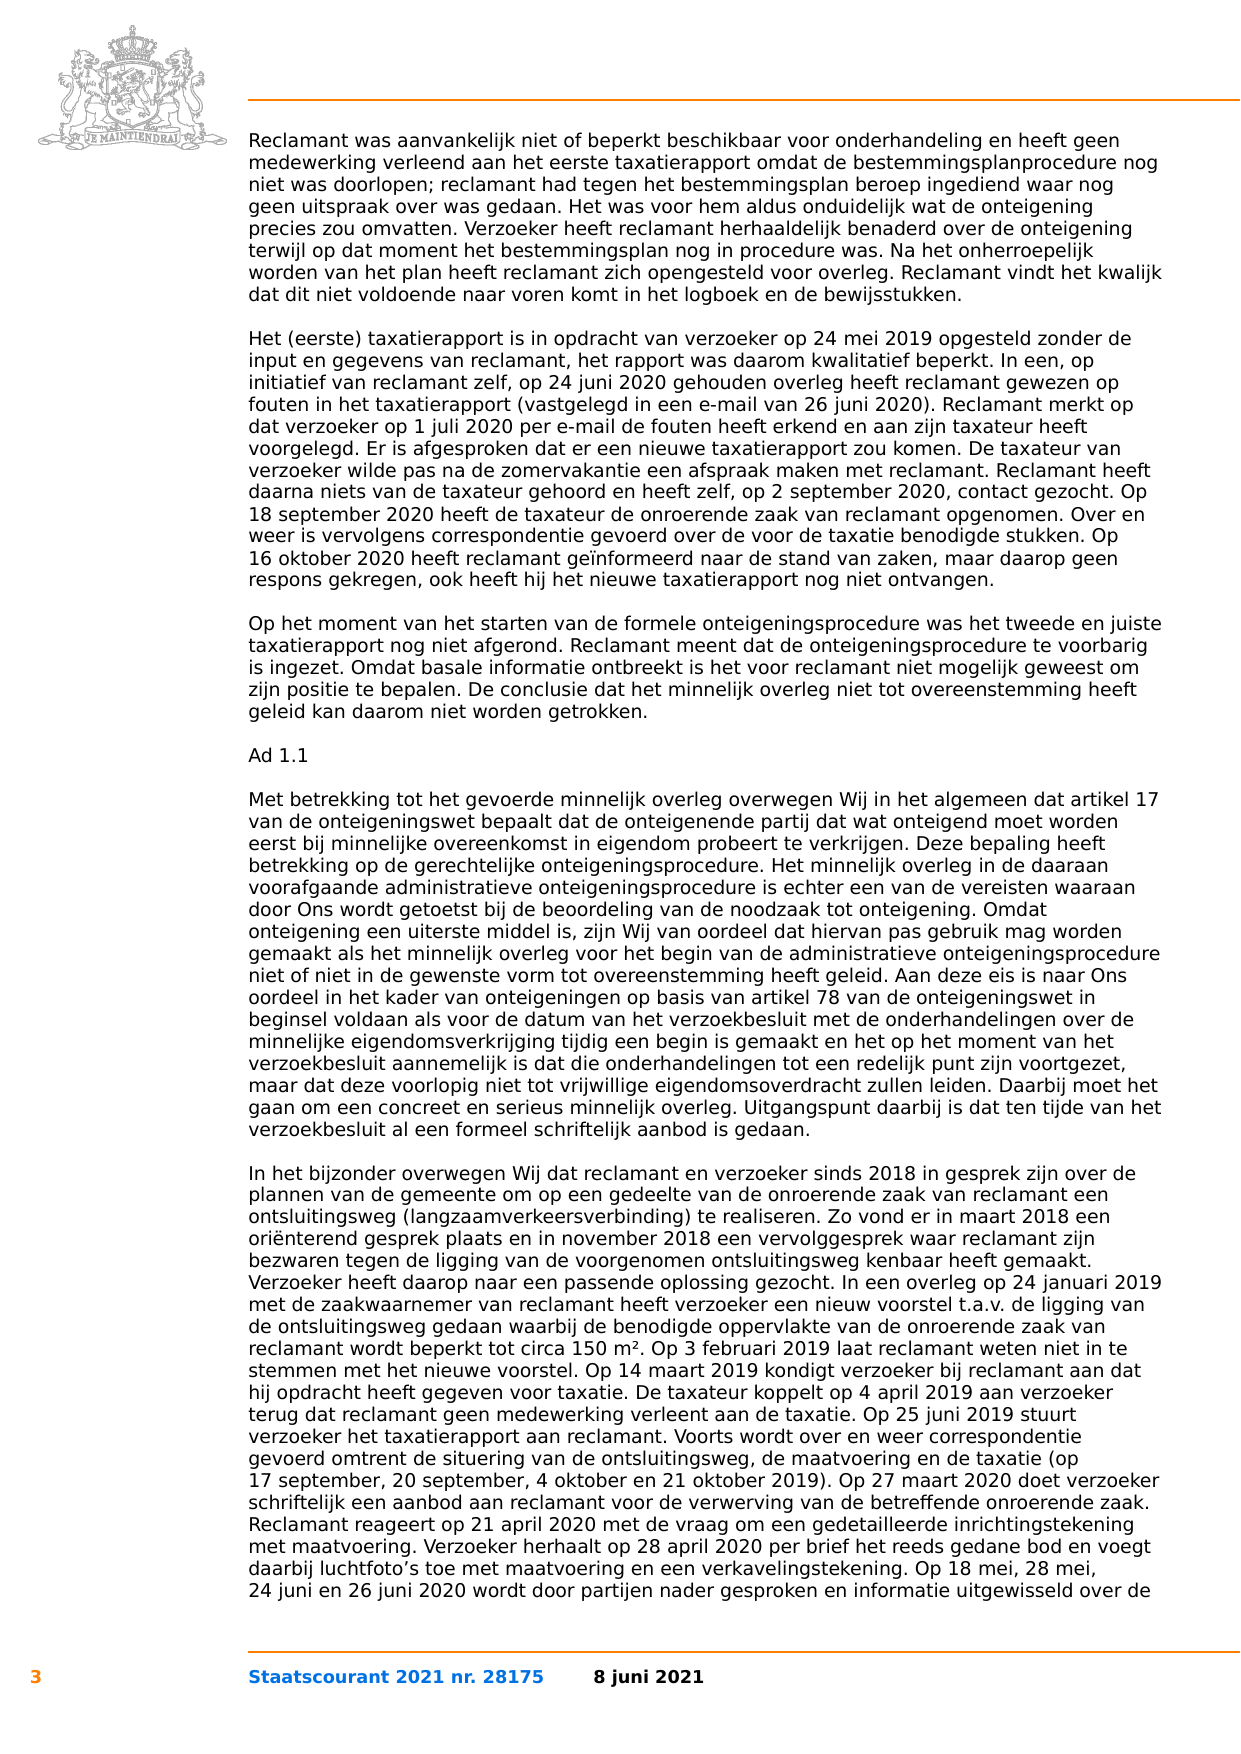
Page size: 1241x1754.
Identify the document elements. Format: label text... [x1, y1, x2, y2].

text Reclamant was aanvankelijk niet of beperkt beschikbaar voor onderhandeling en heeft geen medewerking verleend aan het eerste taxatierapport omdat de bestemmingsplanprocedure nog niet was doorlopen; reclamant had tegen het bestemmingsplan beroep ingediend waar nog geen uitspraak over was gedaan. Het was voor hem aldus onduidelijk wat de onteigening precies zou omvatten. Verzoeker heeft reclamant herhaaldelijk benaderd over de onteigening terwijl op dat moment het bestemmingsplan nog in procedure was. Na het onherroepelijk worden van het plan heeft reclamant zich opengesteld voor overleg. Reclamant vindt het kwalijk dat dit niet voldoende naar voren komt in het logboek en de bewijsstukken. [248, 130, 1163, 306]
text In het bijzonder overwegen Wij dat reclamant en verzoeker sinds 2018 in gesprek zijn over de plannen van de gemeente om op een gedeelte van de onroerende zaak van reclamant een ontsluitingsweg (langzaamverkeersverbinding) te realiseren. Zo vond er in maart 2018 een oriënterend gesprek plaats en in november 2018 een vervolggesprek waar reclamant zijn bezwaren tegen de ligging van de voorgenomen ontsluitingsweg kenbaar heeft gemaakt. Verzoeker heeft daarop naar een passende oplossing gezocht. In een overleg op 24 januari 2019 met de zaakwaarnemer van reclamant heeft verzoeker een nieuw voorstel t.a.v. de ligging van de ontsluitingsweg gedaan waarbij de benodigde oppervlakte van de onroerende zaak van reclamant wordt beperkt tot circa 150 m². Op 3 februari 2019 laat reclamant weten niet in te stemmen met het nieuwe voorstel. Op 14 maart 2019 kondigt verzoeker bij reclamant aan dat hij opdracht heeft gegeven voor taxatie. De taxateur koppelt op 4 april 2019 aan verzoeker terug dat reclamant geen medewerking verleent aan de taxatie. Op 25 juni 2019 stuurt verzoeker het taxatierapport aan reclamant. Voorts wordt over en weer correspondentie gevoerd omtrent de situering van de ontsluitingsweg, de maatvoering en de taxatie (op 17 september, 20 september, 4 oktober en 21 oktober 2019). Op 27 maart 2020 doet verzoeker schriftelijk een aanbod aan reclamant voor de verwerving van de betreffende onroerende zaak. Reclamant reageert op 21 april 2020 met de vraag om een gedetailleerde inrichtingstekening met maatvoering. Verzoeker herhaalt op 28 april 2020 per brief het reeds gedane bod en voegt daarbij luchtfoto’s toe met maatvoering en een verkavelingstekening. Op 18 mei, 28 mei, 24 juni en 26 juni 2020 wordt door partijen nader gesproken en informatie uitgewisseld over de [248, 1162, 1163, 1602]
text Ad 1.1 [248, 745, 1163, 767]
text Met betrekking tot het gevoerde minnelijk overleg overwegen Wij in het algemeen dat artikel 17 van de onteigeningswet bepaalt dat de onteigenende partij dat wat onteigend moet worden eerst bij minnelijke overeenkomst in eigendom probeert te verkrijgen. Deze bepaling heeft betrekking op de gerechtelijke onteigeningsprocedure. Het minnelijk overleg in de daaraan voorafgaande administratieve onteigeningsprocedure is echter een van de vereisten waaraan door Ons wordt getoetst bij de beoordeling van de noodzaak tot onteigening. Omdat onteigening een uiterste middel is, zijn Wij van oordeel dat hiervan pas gebruik mag worden gemaakt als het minnelijk overleg voor het begin van de administratieve onteigeningsprocedure niet of niet in de gewenste vorm tot overeenstemming heeft geleid. Aan deze eis is naar Ons oordeel in het kader van onteigeningen op basis van artikel 78 van de onteigeningswet in beginsel voldaan als voor de datum van het verzoekbesluit met de onderhandelingen over de minnelijke eigendomsverkrijging tijdig een begin is gemaakt en het op het moment van het verzoekbesluit aannemelijk is dat die onderhandelingen tot een redelijk punt zijn voortgezet, maar dat deze voorlopig niet tot vrijwillige eigendomsoverdracht zullen leiden. Daarbij moet het gaan om een concreet en serieus minnelijk overleg. Uitgangspunt daarbij is dat ten tijde van het verzoekbesluit al een formeel schriftelijk aanbod is gedaan. [248, 789, 1163, 1141]
text Op het moment van het starten van de formele onteigeningsprocedure was het tweede en juiste taxatierapport nog niet afgerond. Reclamant meent dat de onteigeningsprocedure te voorbarig is ingezet. Omdat basale informatie ontbreekt is het voor reclamant niet mogelijk geweest om zijn positie te bepalen. De conclusie dat het minnelijk overleg niet tot overeenstemming heeft geleid kan daarom niet worden getrokken. [248, 613, 1163, 723]
picture [38, 25, 227, 150]
text Het (eerste) taxatierapport is in opdracht van verzoeker op 24 mei 2019 opgesteld zonder de input en gegevens van reclamant, het rapport was daarom kwalitatief beperkt. In een, op initiatief van reclamant zelf, op 24 juni 2020 gehouden overleg heeft reclamant gewezen op fouten in het taxatierapport (vastgelegd in een e-mail van 26 juni 2020). Reclamant merkt op dat verzoeker op 1 juli 2020 per e-mail de fouten heeft erkend en aan zijn taxateur heeft voorgelegd. Er is afgesproken dat er een nieuwe taxatierapport zou komen. De taxateur van verzoeker wilde pas na de zomervakantie een afspraak maken met reclamant. Reclamant heeft daarna niets van de taxateur gehoord en heeft zelf, op 2 september 2020, contact gezocht. Op 18 september 2020 heeft de taxateur de onroerende zaak van reclamant opgenomen. Over en weer is vervolgens correspondentie gevoerd over de voor de taxatie benodigde stukken. Op 16 oktober 2020 heeft reclamant geïnformeerd naar de stand van zaken, maar daarop geen respons gekregen, ook heeft hij het nieuwe taxatierapport nog niet ontvangen. [248, 328, 1163, 591]
